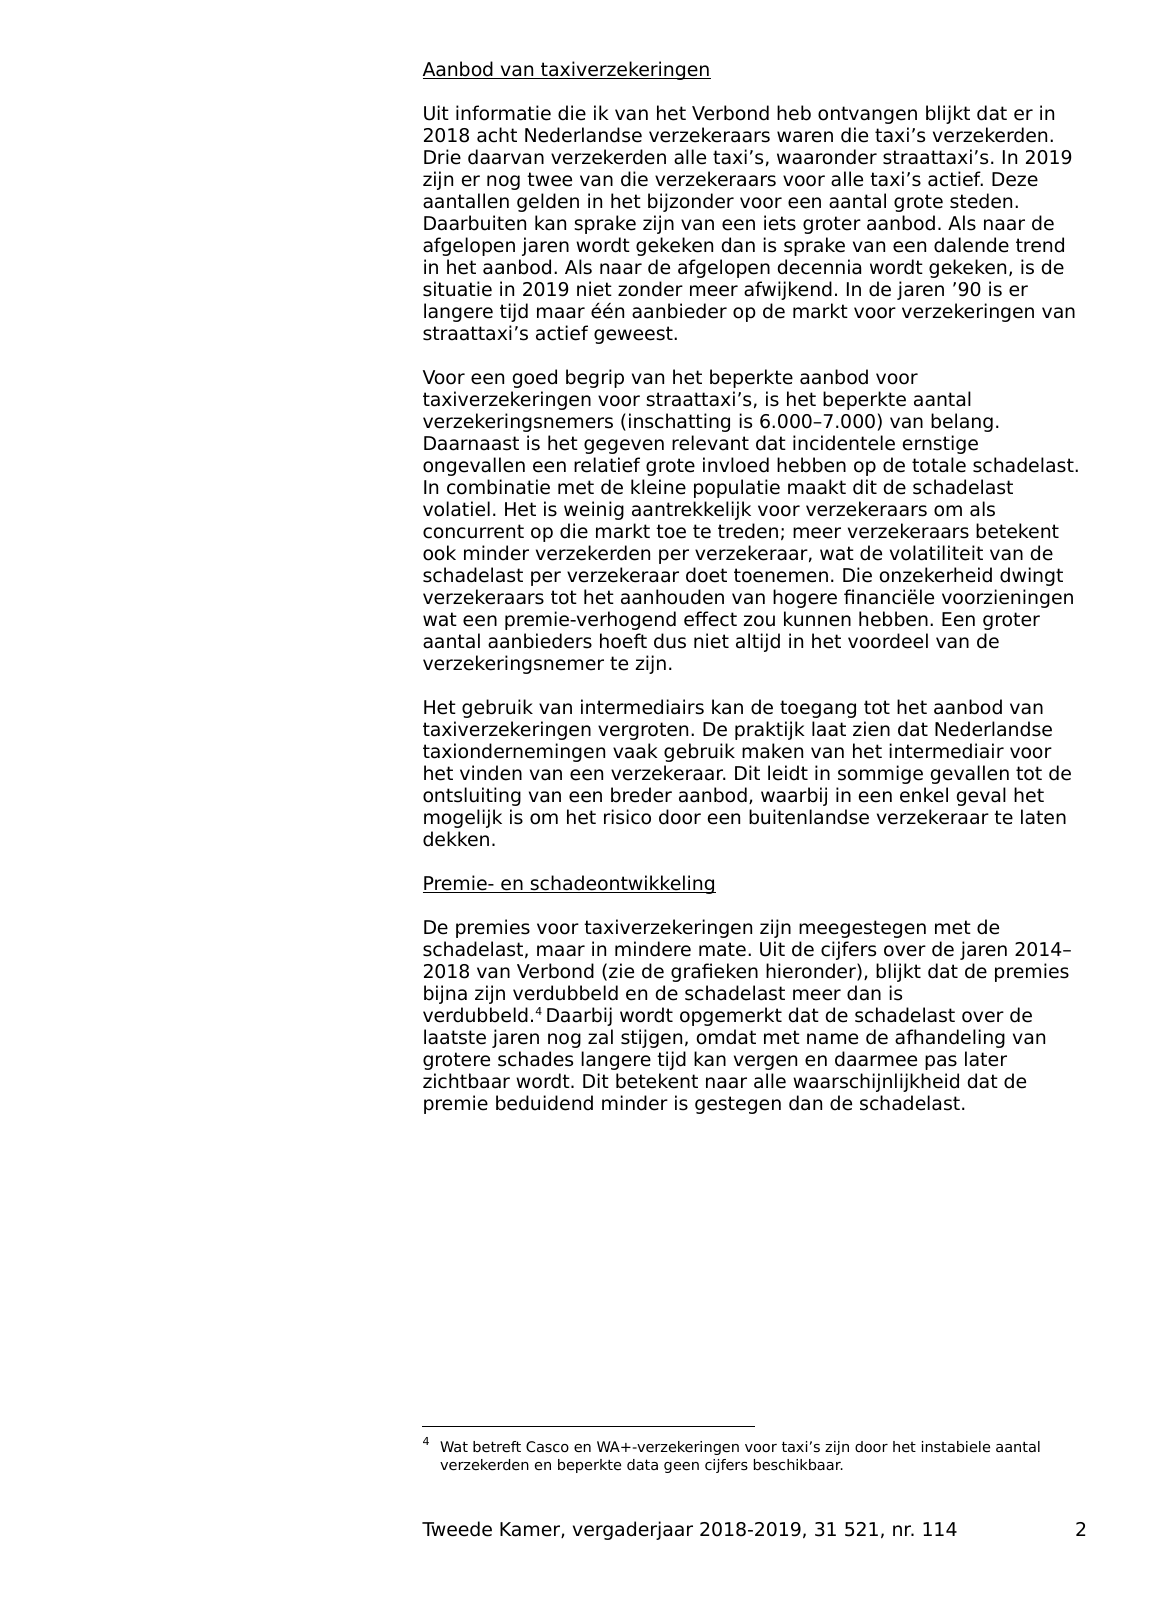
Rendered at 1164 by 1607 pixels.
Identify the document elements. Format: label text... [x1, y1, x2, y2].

subtitle Premie- en schadeontwikkeling [422, 873, 1087, 895]
text Uit informatie die ik van het Verbond heb ontvangen blijkt dat er in 2018 acht Nederlandse verzekeraars waren die taxi’s verzekerden. Drie daarvan verzekerden alle taxi’s, waaronder straattaxi’s. In 2019 zijn er nog twee van die verzekeraars voor alle taxi’s actief. Deze aantallen gelden in het bijzonder voor een aantal grote steden. Daarbuiten kan sprake zijn van een iets groter aanbod. Als naar de afgelopen jaren wordt gekeken dan is sprake van een dalende trend in het aanbod. Als naar de afgelopen decennia wordt gekeken, is de situatie in 2019 niet zonder meer afwijkend. In de jaren ’90 is er langere tijd maar één aanbieder op de markt voor verzekeringen van straattaxi’s actief geweest. [422, 103, 1087, 345]
text Het gebruik van intermediairs kan de toegang tot het aanbod van taxiverzekeringen vergroten. De praktijk laat zien dat Nederlandse taxiondernemingen vaak gebruik maken van het intermediair voor het vinden van een verzekeraar. Dit leidt in sommige gevallen tot de ontsluiting van een breder aanbod, waarbij in een enkel geval het mogelijk is om het risico door een buitenlandse verzekeraar te laten dekken. [422, 697, 1087, 851]
text Wat betreft Casco en WA+-verzekeringen voor taxi’s zijn door het instabiele aantal verzekerden en beperkte data geen cijfers beschikbaar. [422, 1435, 1087, 1474]
text De premies voor taxiverzekeringen zijn meegestegen met de schadelast, maar in mindere mate. Uit de cijfers over de jaren 2014–2018 van Verbond (zie de grafieken hieronder), blijkt dat de premies bijna zijn verdubbeld en de schadelast meer dan is verdubbeld.Daarbij wordt opgemerkt dat de schadelast over de laatste jaren nog zal stijgen, omdat met name de afhandeling van grotere schades langere tijd kan vergen en daarmee pas later zichtbaar wordt. Dit betekent naar alle waarschijnlijkheid dat de premie beduidend minder is gestegen dan de schadelast. [422, 917, 1087, 1115]
subtitle Aanbod van taxiverzekeringen [422, 59, 1087, 81]
text Voor een goed begrip van het beperkte aanbod voor taxiverzekeringen voor straattaxi’s, is het beperkte aantal verzekeringsnemers (inschatting is 6.000–7.000) van belang. Daarnaast is het gegeven relevant dat incidentele ernstige ongevallen een relatief grote invloed hebben op de totale schadelast. In combinatie met de kleine populatie maakt dit de schadelast volatiel. Het is weinig aantrekkelijk voor verzekeraars om als concurrent op die markt toe te treden; meer verzekeraars betekent ook minder verzekerden per verzekeraar, wat de volatiliteit van de schadelast per verzekeraar doet toenemen. Die onzekerheid dwingt verzekeraars tot het aanhouden van hogere financiële voorzieningen wat een premie-verhogend effect zou kunnen hebben. Een groter aantal aanbieders hoeft dus niet altijd in het voordeel van de verzekeringsnemer te zijn. [422, 367, 1087, 675]
